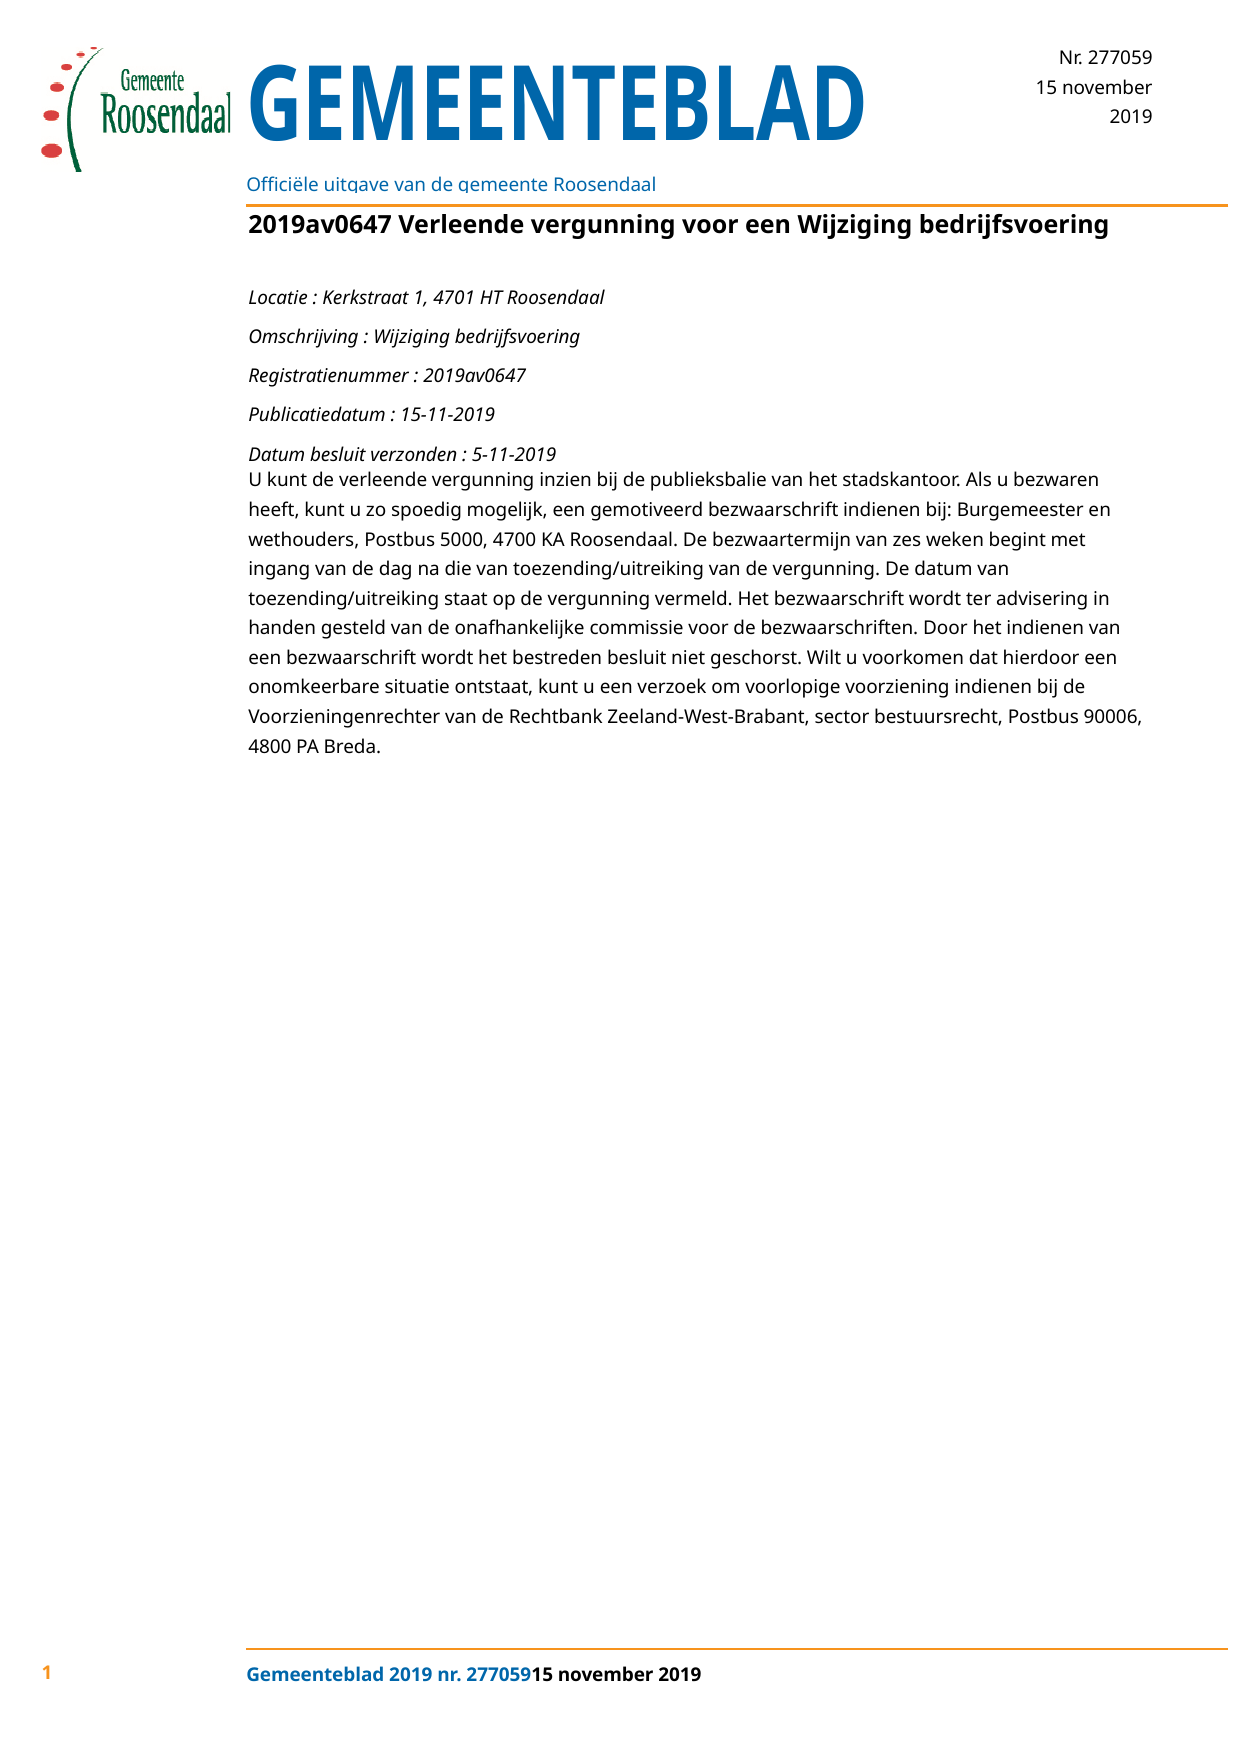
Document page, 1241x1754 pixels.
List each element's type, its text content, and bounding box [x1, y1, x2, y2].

text 2019av0647 Verleende vergunning voor een Wijziging bedrijfsvoering [248, 207, 1152, 241]
text U kunt de verleende vergunning inzien bij de publieksbalie van het stadskantoor. Als u bezwaren heeft, kunt u zo spoedig mogelijk, een gemotiveerd bezwaarschrift indienen bij: Burgemeester en wethouders, Postbus 5000, 4700 KA Roosendaal. De bezwaartermijn van zes weken begint met ingang van de dag na die van toezending/uitreiking van de vergunning. De datum van toezending/uitreiking staat op de vergunning vermeld. Het bezwaarschrift wordt ter advisering in handen gesteld van de onafhankelijke commissie voor de bezwaarschriften. Door het indienen van een bezwaarschrift wordt het bestreden besluit niet geschorst. Wilt u voorkomen dat hierdoor een onomkeerbare situatie ontstaat, kunt u een verzoek om voorlopige voorziening indienen bij de Voorzieningenrechter van de Rechtbank Zeeland-West-Brabant, sector bestuursrecht, Postbus 90006, 4800 PA Breda. [248, 467, 1152, 759]
text Locatie : Kerkstraat 1, 4701 HT Roosendaal [248, 284, 1152, 309]
picture [41, 47, 231, 172]
text Publicatiedatum : 15-11-2019 [248, 402, 1152, 427]
text Registratienummer : 2019av0647 [248, 362, 1152, 388]
text Datum besluit verzonden : 5-11-2019 [248, 441, 1152, 467]
text Omschrijving : Wijziging bedrijfsvoering [248, 323, 1152, 349]
